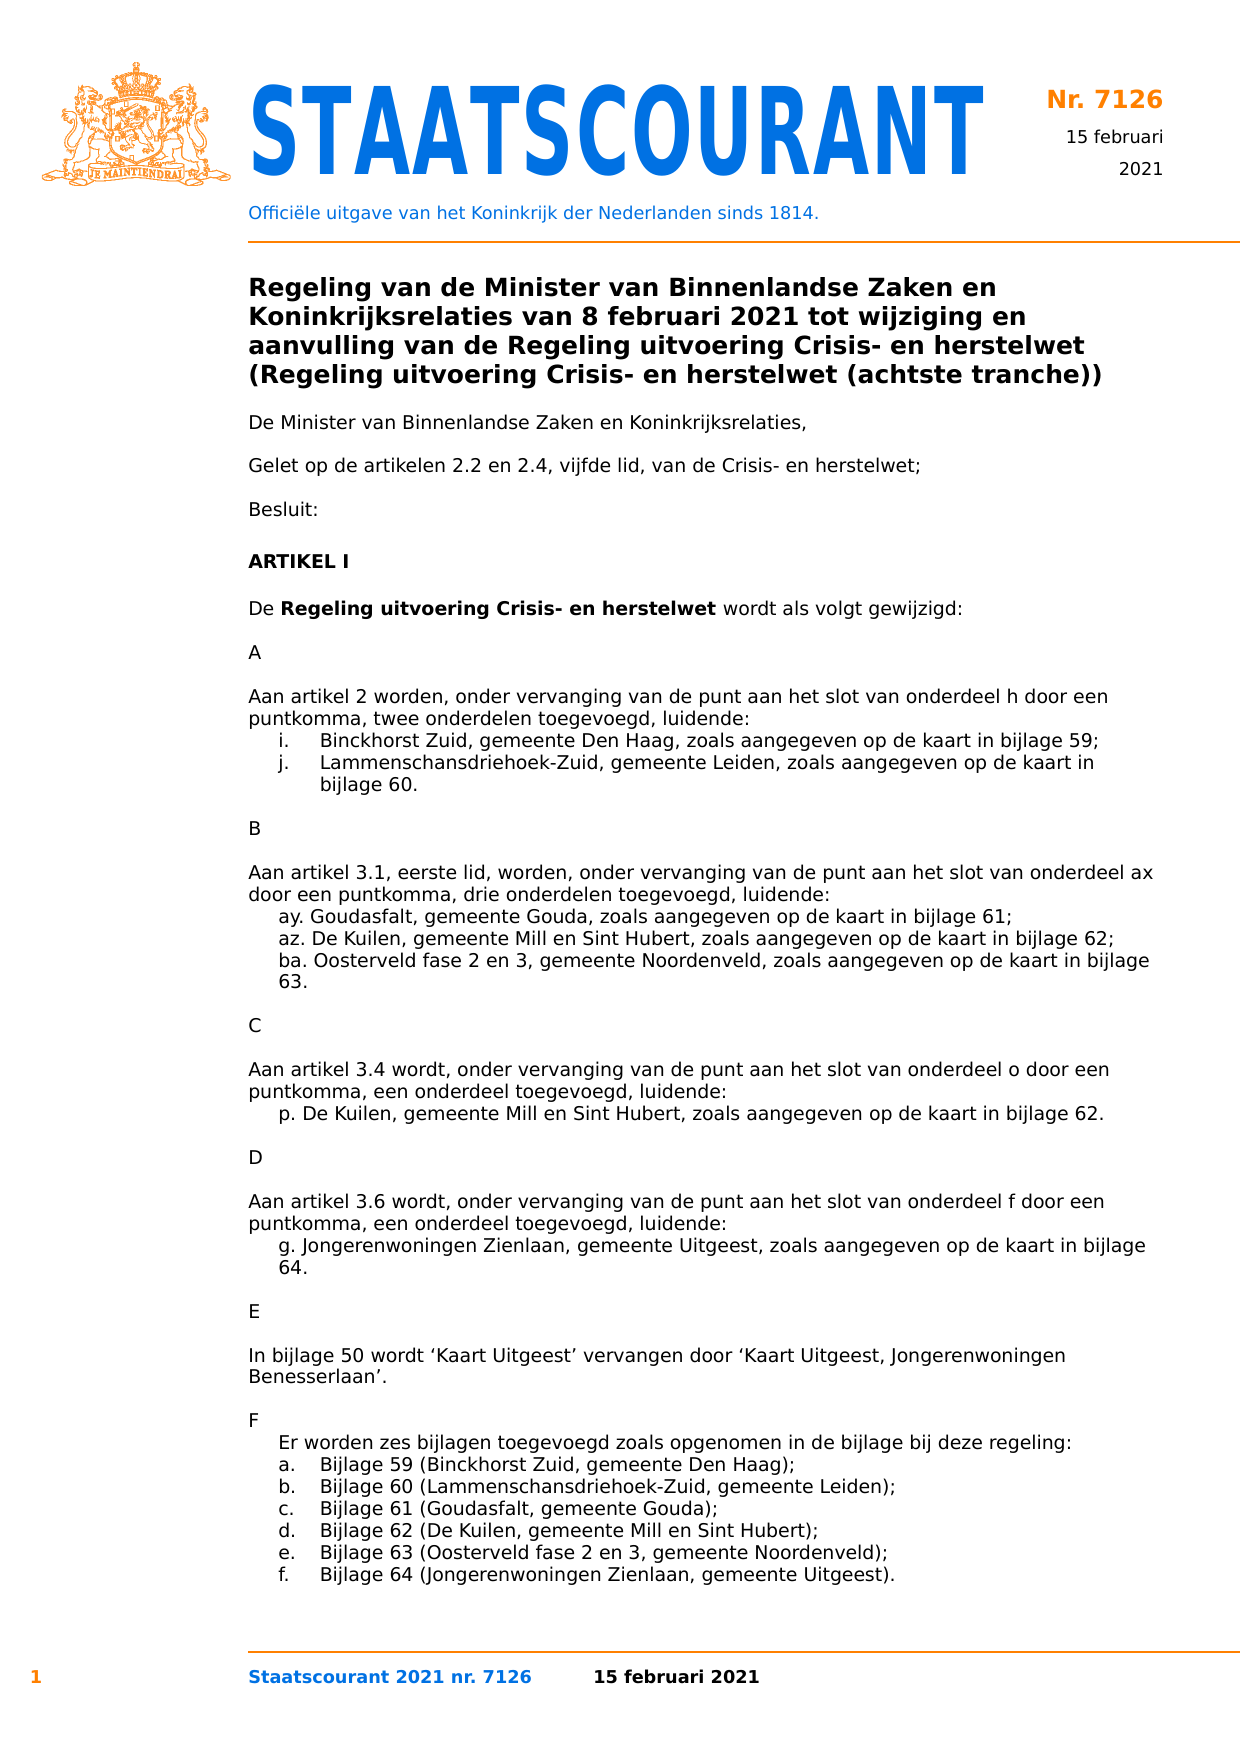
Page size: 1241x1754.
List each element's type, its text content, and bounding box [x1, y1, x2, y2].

text f. Bijlage 64 (Jongerenwoningen Zienlaan, gemeente Uitgeest). [278, 1564, 1163, 1586]
text d. Bijlage 62 (De Kuilen, gemeente Mill en Sint Hubert); [278, 1520, 1163, 1542]
text B [248, 818, 1163, 840]
text Aan artikel 3.6 wordt, onder vervanging van de punt aan het slot van onderdeel f door een puntkomma, een onderdeel toegevoegd, luidende: [248, 1191, 1163, 1235]
text F [248, 1410, 1163, 1432]
text E [248, 1301, 1163, 1323]
subtitle ARTIKEL I [248, 551, 1163, 573]
text Aan artikel 3.1, eerste lid, worden, onder vervanging van de punt aan het slot van onderdeel ax door een puntkomma, drie onderdelen toegevoegd, luidende: [248, 862, 1163, 906]
text c. Bijlage 61 (Goudasfalt, gemeente Gouda); [278, 1498, 1163, 1520]
text j. Lammenschansdriehoek-Zuid, gemeente Leiden, zoals aangegeven op de kaart in bijlage 60. [278, 752, 1163, 796]
table_header Nr. 7126 [998, 62, 1240, 121]
text Besluit: [248, 499, 1163, 521]
text De Regeling uitvoering Crisis- en herstelwet wordt als volgt gewijzigd: [248, 598, 1163, 620]
picture [41, 62, 231, 186]
text i. Binckhorst Zuid, gemeente Den Haag, zoals aangegeven op de kaart in bijlage 59; [278, 730, 1163, 752]
text In bijlage 50 wordt ‘Kaart Uitgeest’ vervangen door ‘Kaart Uitgeest, Jongerenwoningen Benesserlaan’. [248, 1344, 1163, 1388]
text az. De Kuilen, gemeente Mill en Sint Hubert, zoals aangegeven op de kaart in bijlage 62; [278, 927, 1163, 949]
text Aan artikel 3.4 wordt, onder vervanging van de punt aan het slot van onderdeel o door een puntkomma, een onderdeel toegevoegd, luidende: [248, 1059, 1163, 1103]
table_cell 2021 [998, 153, 1240, 203]
text ba. Oosterveld fase 2 en 3, gemeente Noordenveld, zoals aangegeven op de kaart in bijlage 63. [278, 949, 1163, 993]
subtitle Regeling van de Minister van Binnenlandse Zaken en Koninkrijksrelaties van 8 februari 2021 tot wijziging en aanvulling van de Regeling uitvoering Crisis- en herstelwet (Regeling uitvoering Crisis- en herstelwet (achtste tranche)) [248, 273, 1163, 390]
text Aan artikel 2 worden, onder vervanging van de punt aan het slot van onderdeel h door een puntkomma, twee onderdelen toegevoegd, luidende: [248, 686, 1163, 730]
text p. De Kuilen, gemeente Mill en Sint Hubert, zoals aangegeven op de kaart in bijlage 62. [278, 1103, 1163, 1125]
table_header STAATSCOURANT [248, 62, 998, 203]
text g. Jongerenwoningen Zienlaan, gemeente Uitgeest, zoals aangegeven op de kaart in bijlage 64. [278, 1235, 1163, 1279]
text ay. Goudasfalt, gemeente Gouda, zoals aangegeven op de kaart in bijlage 61; [278, 906, 1163, 927]
text b. Bijlage 60 (Lammenschansdriehoek-Zuid, gemeente Leiden); [278, 1476, 1163, 1498]
text a. Bijlage 59 (Binckhorst Zuid, gemeente Den Haag); [278, 1454, 1163, 1476]
text Gelet op de artikelen 2.2 en 2.4, vijfde lid, van de Crisis- en herstelwet; [248, 455, 1163, 477]
table_cell Officiële uitgave van het Koninkrijk der Nederlanden sinds 1814. [248, 203, 1240, 241]
table_cell 15 februari [998, 121, 1240, 153]
text e. Bijlage 63 (Oosterveld fase 2 en 3, gemeente Noordenveld); [278, 1542, 1163, 1564]
table_header [25, 62, 248, 241]
text De Minister van Binnenlandse Zaken en Koninkrijksrelaties, [248, 412, 1163, 433]
text Er worden zes bijlagen toegevoegd zoals opgenomen in de bijlage bij deze regeling: [278, 1432, 1163, 1454]
text C [248, 1015, 1163, 1037]
text D [248, 1147, 1163, 1169]
text A [248, 642, 1163, 664]
